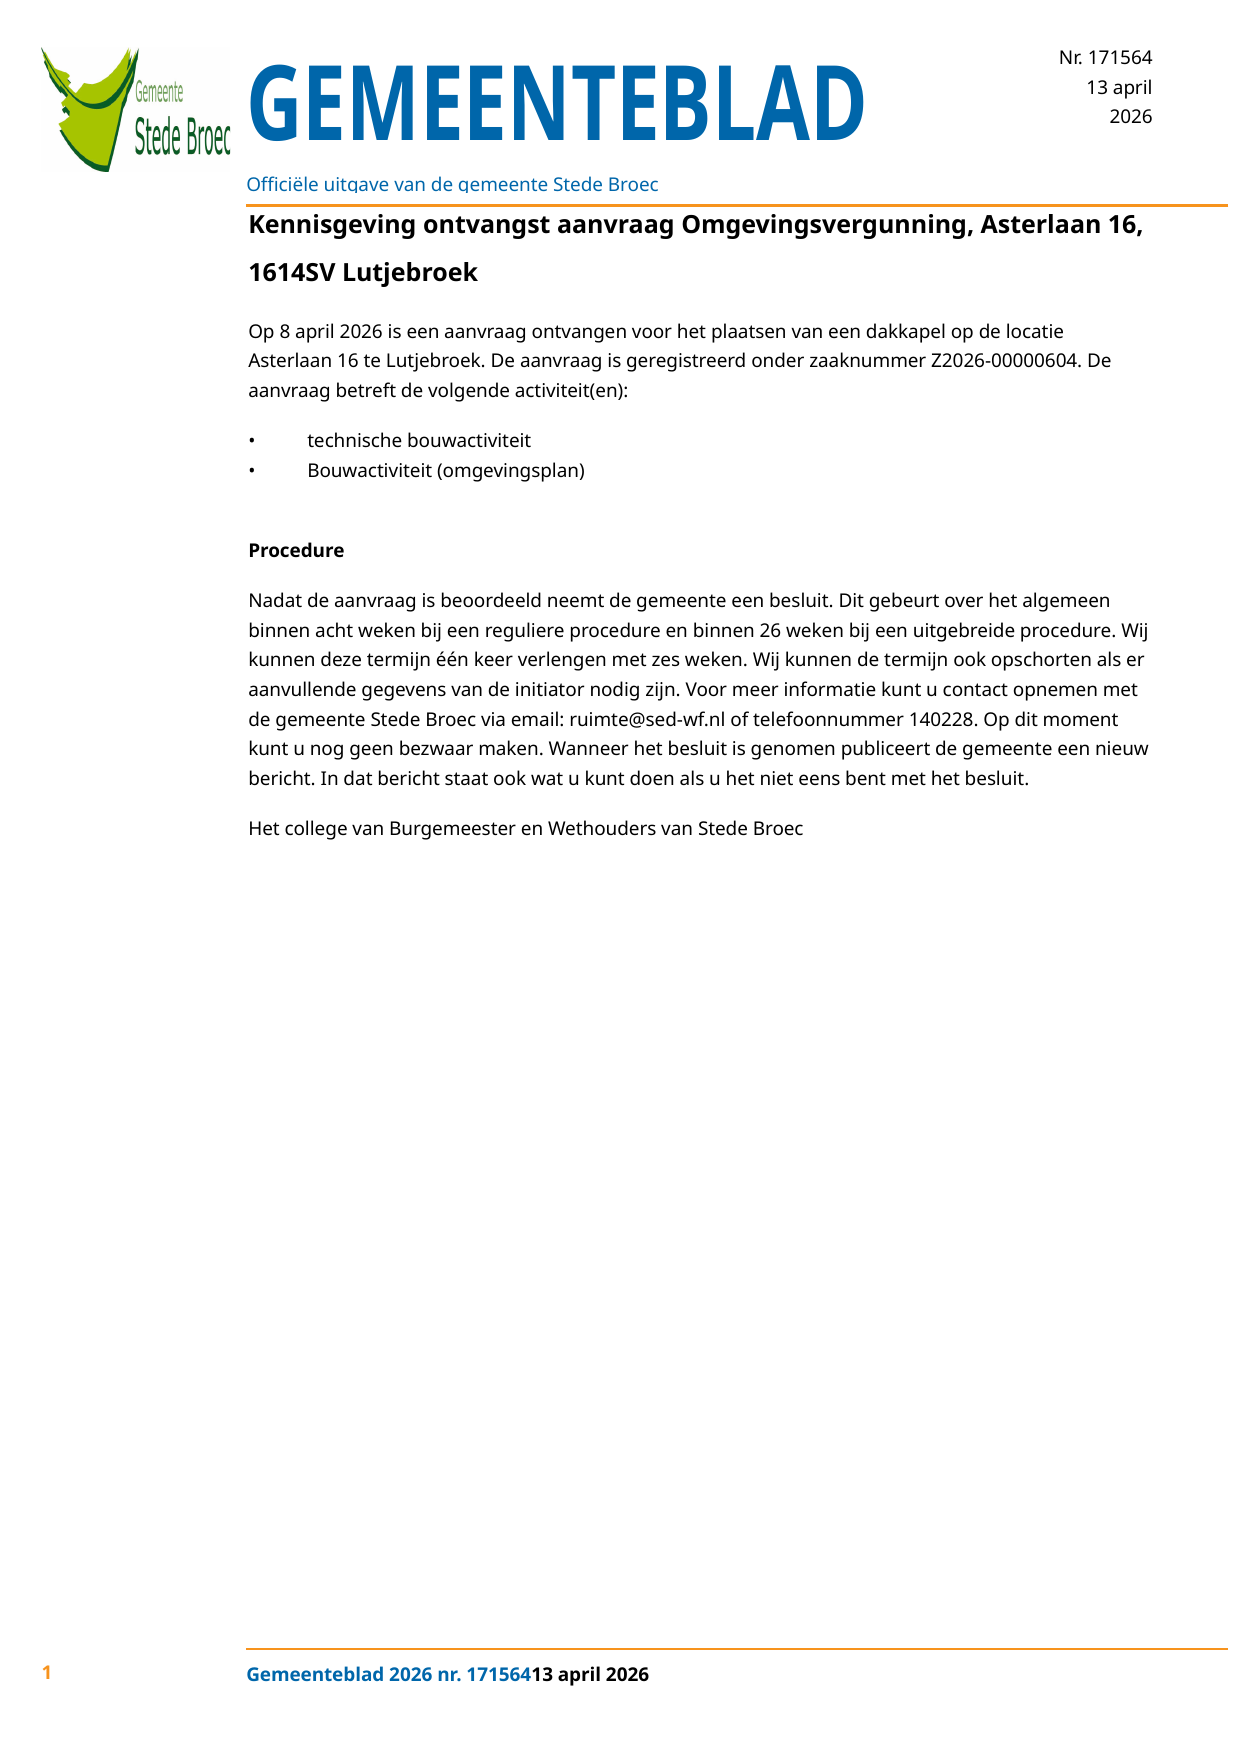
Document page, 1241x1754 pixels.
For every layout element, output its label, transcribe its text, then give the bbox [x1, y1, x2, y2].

picture [41, 47, 231, 172]
text Procedure [248, 537, 1152, 563]
list Bouwactiviteit (omgevingsplan) [248, 457, 1152, 483]
text Het college van Burgemeester en Wethouders van Stede Broec [248, 815, 1152, 841]
list technische bouwactiviteit [248, 427, 1152, 453]
text Kennisgeving ontvangst aanvraag Omgevingsvergunning, Asterlaan 16, 1614SV Lutjebroek [248, 207, 1152, 288]
text Op 8 april 2026 is een aanvraag ontvangen voor het plaatsen van een dakkapel op de locatie Asterlaan 16 te Lutjebroek. De aanvraag is geregistreerd onder zaaknummer Z2026-00000604. De aanvraag betreft de volgende activiteit(en): [248, 318, 1152, 403]
text Nadat de aanvraag is beoordeeld neemt de gemeente een besluit. Dit gebeurt over het algemeen binnen acht weken bij een reguliere procedure en binnen 26 weken bij een uitgebreide procedure. Wij kunnen deze termijn één keer verlengen met zes weken. Wij kunnen de termijn ook opschorten als er aanvullende gegevens van de initiator nodig zijn. Voor meer informatie kunt u contact opnemen met de gemeente Stede Broec via email: ruimte@sed-wf.nl of telefoonnummer 140228. Op dit moment kunt u nog geen bezwaar maken. Wanneer het besluit is genomen publiceert de gemeente een nieuw bericht. In dat bericht staat ook wat u kunt doen als u het niet eens bent met het besluit. [248, 587, 1152, 791]
